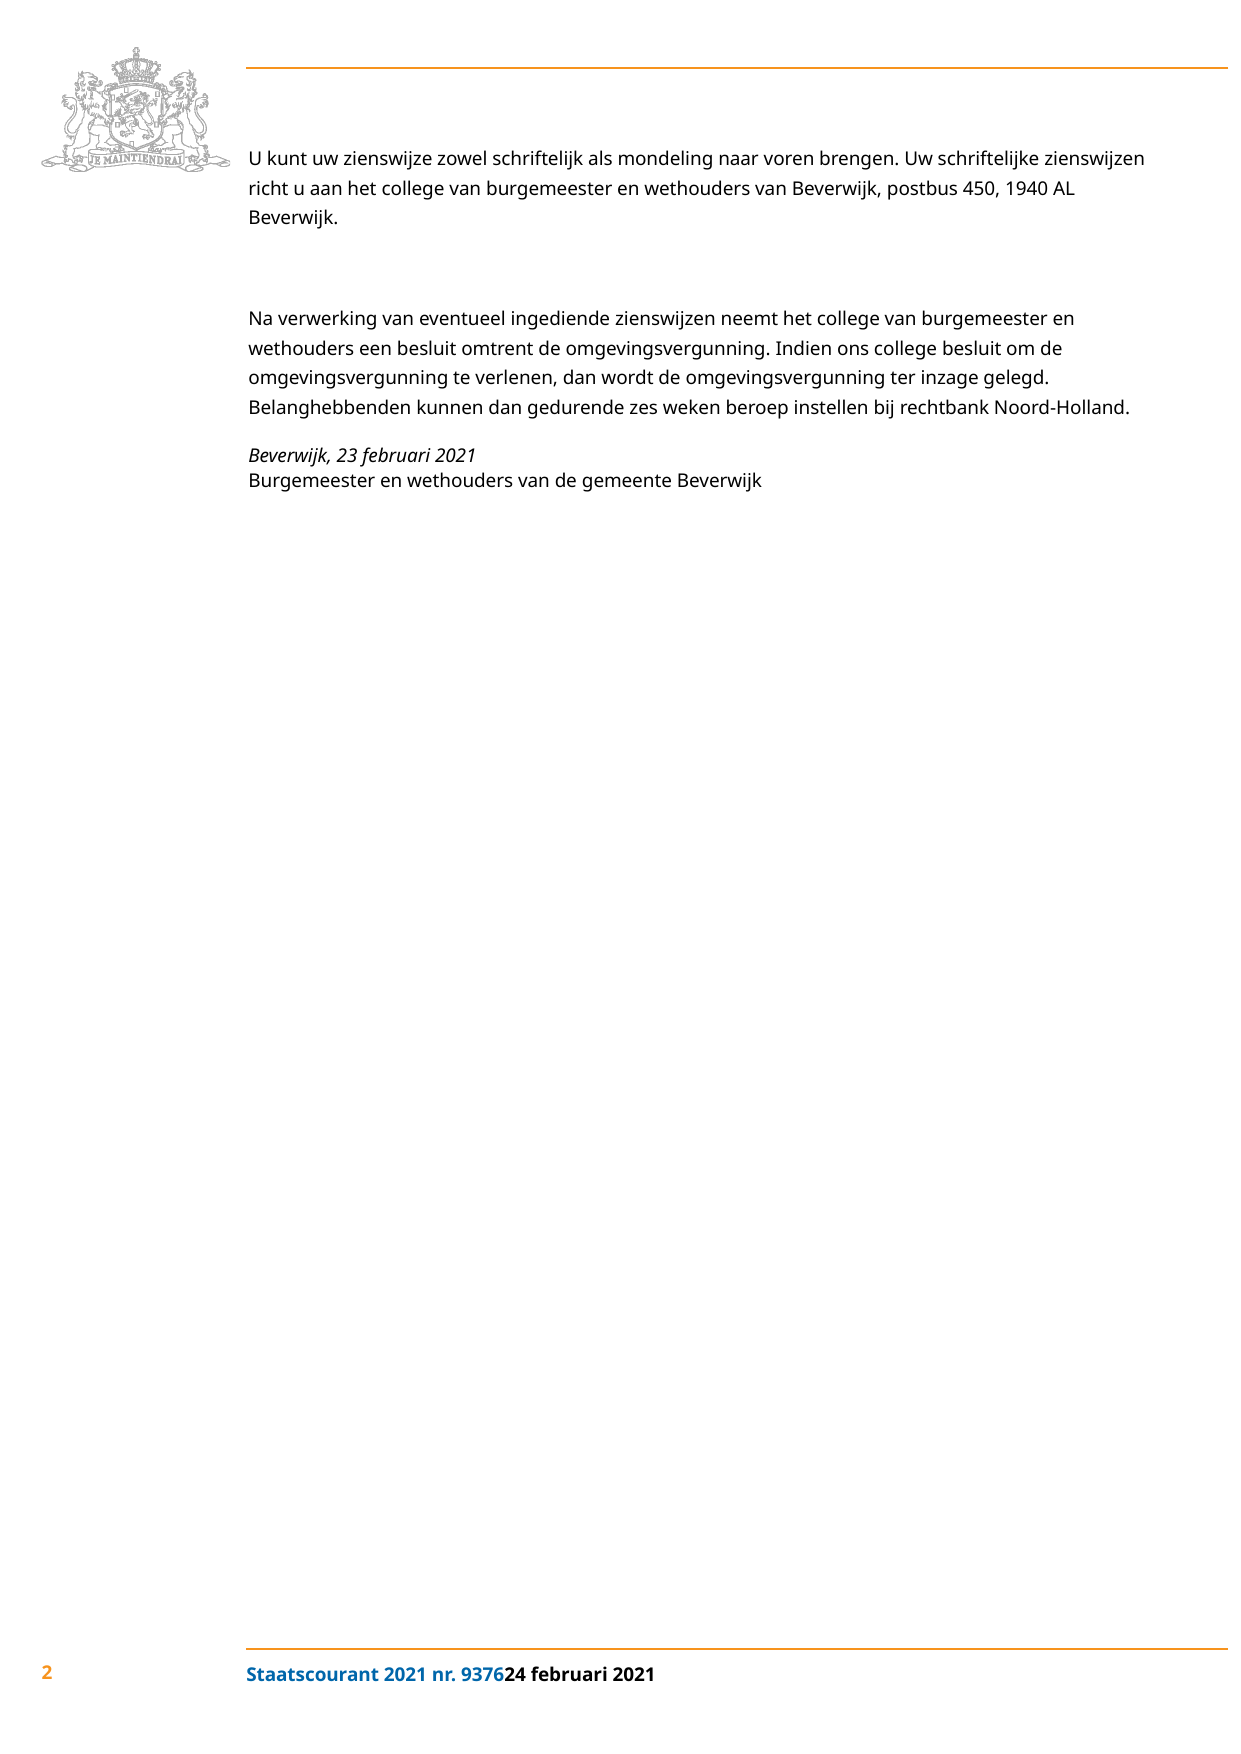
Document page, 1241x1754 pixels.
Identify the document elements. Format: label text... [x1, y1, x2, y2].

text Beverwijk, 23 februari 2021 [248, 442, 1152, 467]
text Burgemeester en wethouders van de gemeente Beverwijk [248, 467, 1152, 493]
text U kunt uw zienswijze zowel schriftelijk als mondeling naar voren brengen. Uw schriftelijke zienswijzen richt u aan het college van burgemeester en wethouders van Beverwijk, postbus 450, 1940 AL Beverwijk. [248, 145, 1152, 230]
picture [41, 47, 231, 172]
text Na verwerking van eventueel ingediende zienswijzen neemt het college van burgemeester en wethouders een besluit omtrent de omgevingsvergunning. Indien ons college besluit om de omgevingsvergunning te verlenen, dan wordt de omgevingsvergunning ter inzage gelegd. Belanghebbenden kunnen dan gedurende zes weken beroep instellen bij rechtbank Noord-Holland. [248, 305, 1152, 420]
